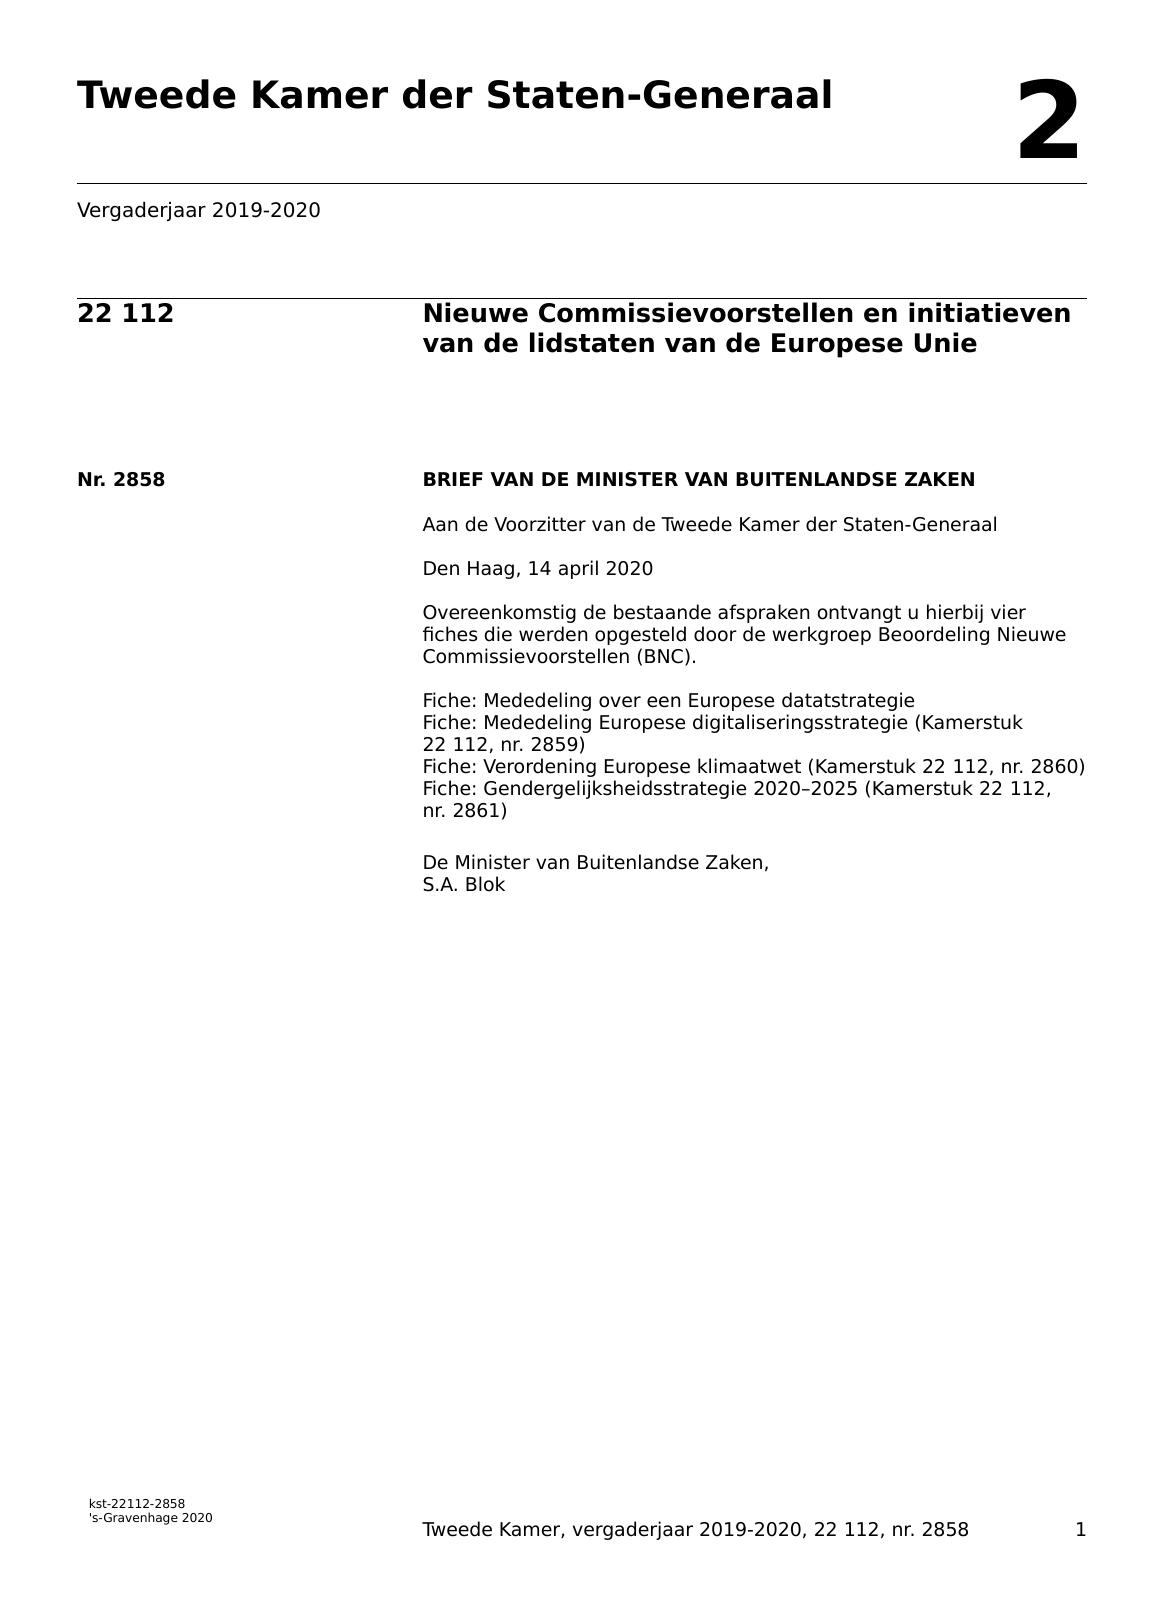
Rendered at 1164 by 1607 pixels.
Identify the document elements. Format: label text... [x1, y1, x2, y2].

text Aan de Voorzitter van de Tweede Kamer der Staten-Generaal [422, 513, 1087, 536]
text 's-Gravenhage 2020 [88, 1511, 323, 1525]
subtitle Nr. 2858 BRIEF VAN DE MINISTER VAN BUITENLANDSE ZAKEN [77, 469, 1087, 491]
text Fiche: Mededeling Europese digitaliseringsstrategie (Kamerstuk 22 112, nr. 2859) [422, 712, 1087, 756]
text Fiche: Mededeling over een Europese datatstrategie [422, 690, 1087, 712]
text Overeenkomstig de bestaande afspraken ontvangt u hierbij vier fiches die werden opgesteld door de werkgroep Beoordeling Nieuwe Commissievoorstellen (BNC). [422, 602, 1087, 668]
text Den Haag, 14 april 2020 [422, 558, 1087, 580]
text Fiche: Verordening Europese klimaatwet (Kamerstuk 22 112, nr. 2860) [422, 756, 1087, 778]
table_header Tweede Kamer der Staten-Generaal [77, 59, 886, 183]
table_header 2 [886, 59, 1087, 183]
subtitle 22 112 Nieuwe Commissievoorstellen en initiatieven van de lidstaten van de Europese Unie [77, 299, 1087, 358]
text Fiche: Gendergelijksheidsstrategie 2020–2025 (Kamerstuk 22 112, nr. 2861) [422, 778, 1087, 822]
text De Minister van Buitenlandse Zaken, S.A. Blok [422, 852, 1087, 896]
text kst-22112-2858 [88, 1497, 323, 1511]
table_cell Vergaderjaar 2019-2020 [77, 184, 1087, 298]
